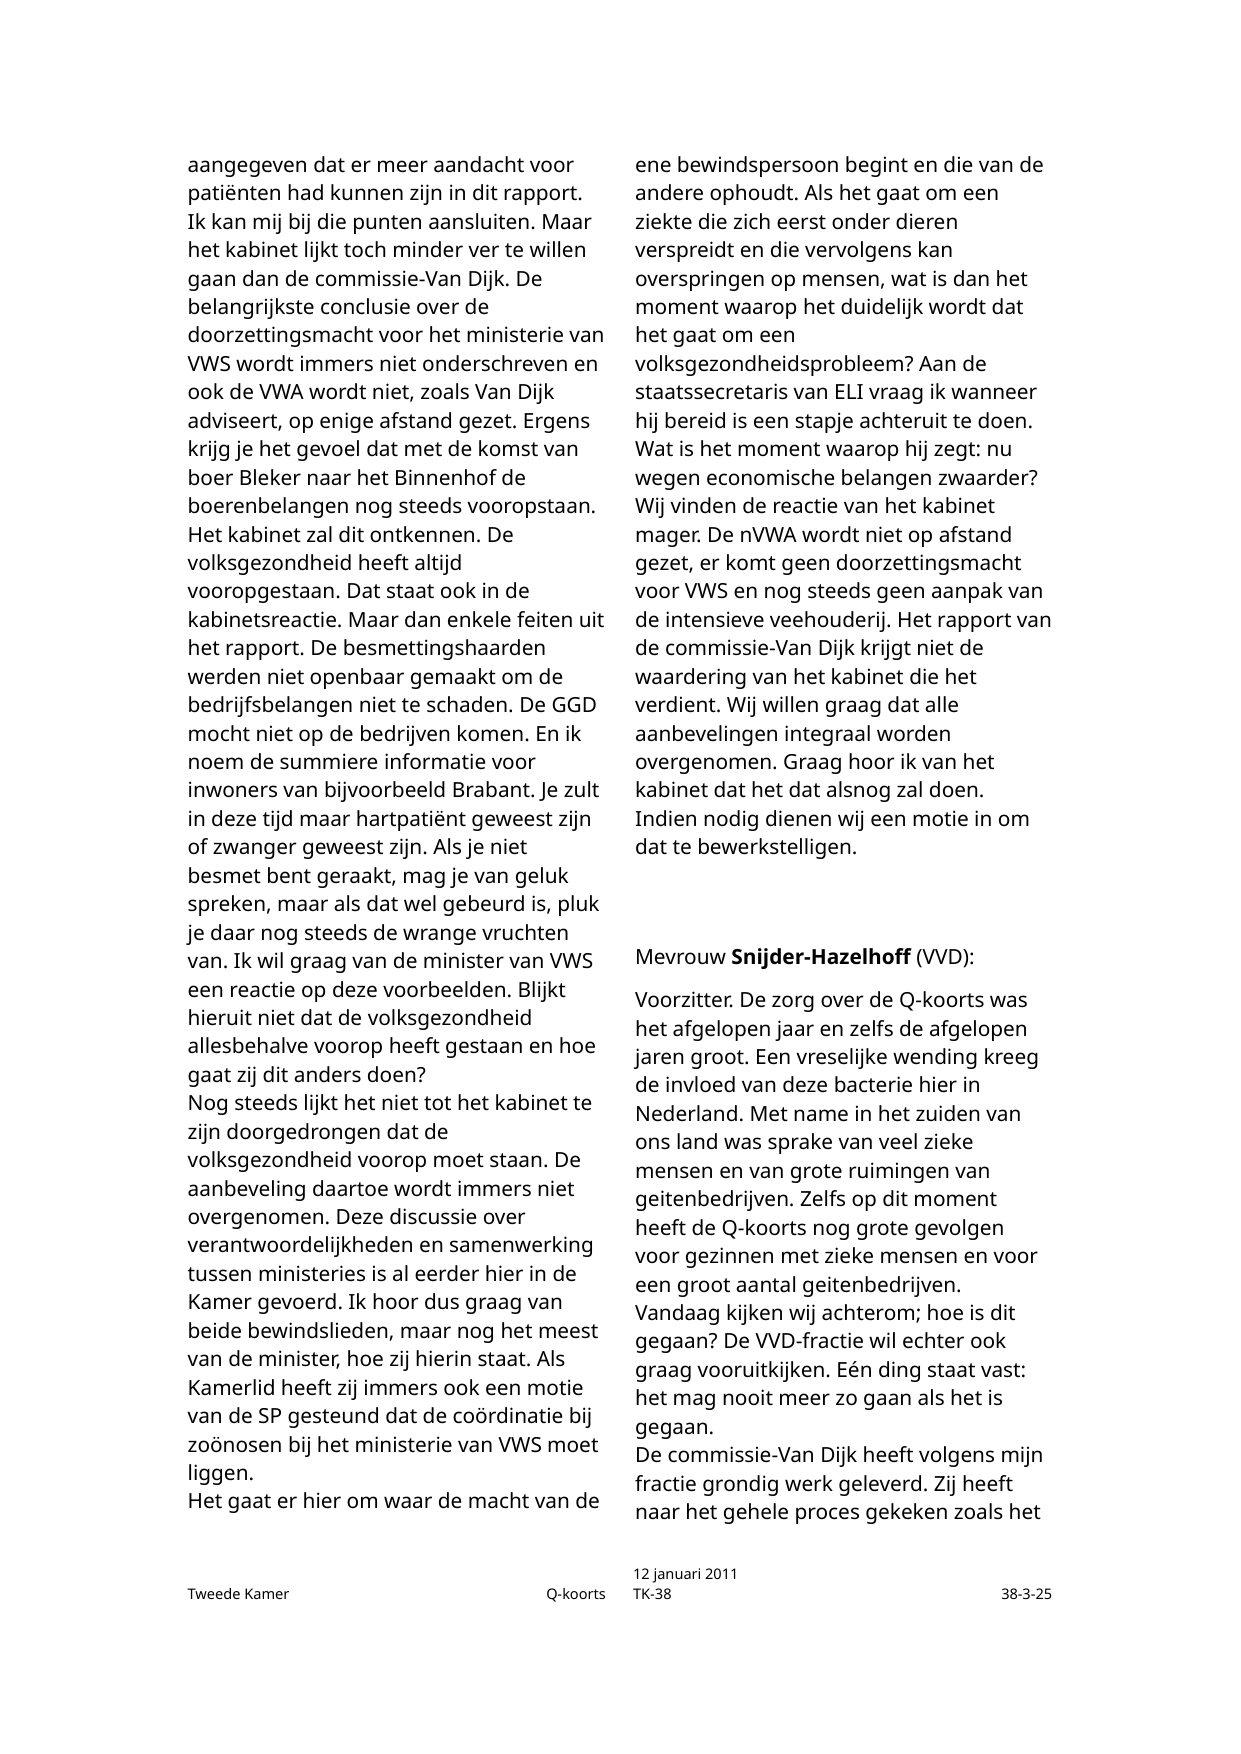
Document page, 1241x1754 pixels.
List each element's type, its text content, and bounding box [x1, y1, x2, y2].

text Nog steeds lijkt het niet tot het kabinet te zijn doorgedrongen dat de volksgezondheid voorop moet staan. De aanbeveling daartoe wordt immers niet overgenomen. Deze discussie over verantwoordelijkheden en samenwerking tussen ministeries is al eerder hier in de Kamer gevoerd. Ik hoor dus graag van beide bewindslieden, maar nog het meest van de minister, hoe zij hierin staat. Als Kamerlid heeft zij immers ook een motie van de SP gesteund dat de coördinatie bij zoönosen bij het ministerie van VWS moet liggen. [187, 1088, 605, 1487]
text Voorzitter. De zorg over de Q-koorts was het afgelopen jaar en zelfs de afgelopen jaren groot. Een vreselijke wending kreeg de invloed van deze bacterie hier in Nederland. Met name in het zuiden van ons land was sprake van veel zieke mensen en van grote ruimingen van geitenbedrijven. Zelfs op dit moment heeft de Q-koorts nog grote gevolgen voor gezinnen met zieke mensen en voor een groot aantal geitenbedrijven. Vandaag kijken wij achterom; hoe is dit gegaan? De VVD-fractie wil echter ook graag vooruitkijken. Eén ding staat vast: het mag nooit meer zo gaan als het is gegaan. [635, 985, 1053, 1440]
text Mevrouw Snijder-Hazelhoff (VVD): [635, 942, 1053, 970]
text ene bewindspersoon begint en die van de andere ophoudt. Als het gaat om een ziekte die zich eerst onder dieren verspreidt en die vervolgens kan overspringen op mensen, wat is dan het moment waarop het duidelijk wordt dat het gaat om een volksgezondheidsprobleem? Aan de staatssecretaris van ELI vraag ik wanneer hij bereid is een stapje achteruit te doen. Wat is het moment waarop hij zegt: nu wegen economische belangen zwaarder? [635, 150, 1053, 491]
text aangegeven dat er meer aandacht voor patiënten had kunnen zijn in dit rapport. Ik kan mij bij die punten aansluiten. Maar het kabinet lijkt toch minder ver te willen gaan dan de commissie-Van Dijk. De belangrijkste conclusie over de doorzettingsmacht voor het ministerie van VWS wordt immers niet onderschreven en ook de VWA wordt niet, zoals Van Dijk adviseert, op enige afstand gezet. Ergens krijg je het gevoel dat met de komst van boer Bleker naar het Binnenhof de boerenbelangen nog steeds vooropstaan. Het kabinet zal dit ontkennen. De volksgezondheid heeft altijd vooropgestaan. Dat staat ook in de kabinetsreactie. Maar dan enkele feiten uit het rapport. De besmettingshaarden werden niet openbaar gemaakt om de bedrijfsbelangen niet te schaden. De GGD mocht niet op de bedrijven komen. En ik noem de summiere informatie voor inwoners van bijvoorbeeld Brabant. Je zult in deze tijd maar hartpatiënt geweest zijn of zwanger geweest zijn. Als je niet besmet bent geraakt, mag je van geluk spreken, maar als dat wel gebeurd is, pluk je daar nog steeds de wrange vruchten van. Ik wil graag van de minister van VWS een reactie op deze voorbeelden. Blijkt hieruit niet dat de volksgezondheid allesbehalve voorop heeft gestaan en hoe gaat zij dit anders doen? [187, 150, 605, 1088]
text  [635, 891, 1053, 919]
text Wij vinden de reactie van het kabinet mager. De nVWA wordt niet op afstand gezet, er komt geen doorzettingsmacht voor VWS en nog steeds geen aanpak van de intensieve veehouderij. Het rapport van de commissie-Van Dijk krijgt niet de waardering van het kabinet die het verdient. Wij willen graag dat alle aanbevelingen integraal worden overgenomen. Graag hoor ik van het kabinet dat het dat alsnog zal doen. Indien nodig dienen wij een motie in om dat te bewerkstelligen. [635, 491, 1053, 861]
text De commissie-Van Dijk heeft volgens mijn fractie grondig werk geleverd. Zij heeft naar het gehele proces gekeken zoals het [635, 1440, 1053, 1526]
text Het gaat er hier om waar de macht van de [187, 1487, 605, 1515]
